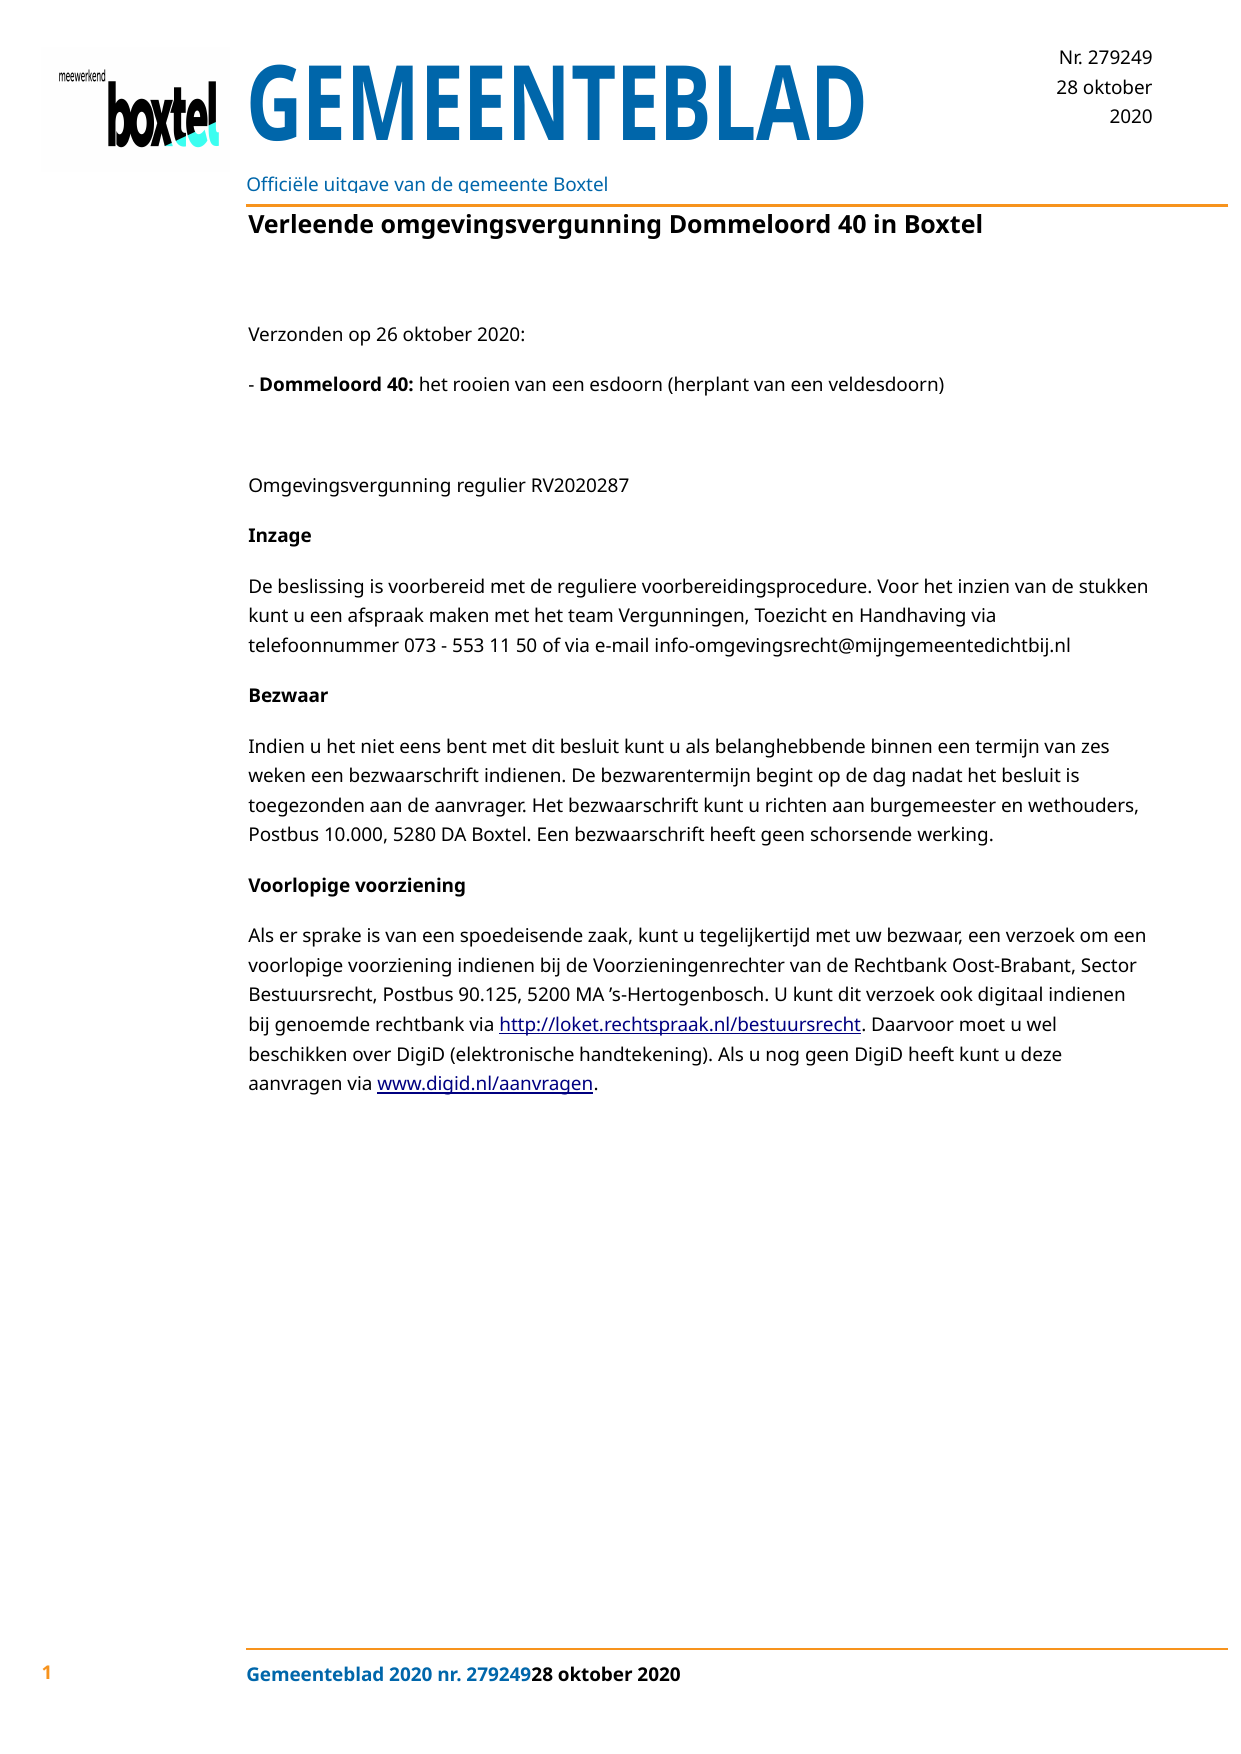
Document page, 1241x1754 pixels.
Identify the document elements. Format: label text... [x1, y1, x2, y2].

text Verzonden op 26 oktober 2020: [248, 321, 1152, 346]
text Indien u het niet eens bent met dit besluit kunt u als belanghebbende binnen een termijn van zes weken een bezwaarschrift indienen. De bezwarentermijn begint op de dag nadat het besluit is toegezonden aan de aanvrager. Het bezwaarschrift kunt u richten aan burgemeester en wethouders, Postbus 10.000, 5280 DA Boxtel. Een bezwaarschrift heeft geen schorsende werking. [248, 733, 1152, 847]
text Inzage [248, 522, 1152, 548]
text Als er sprake is van een spoedeisende zaak, kunt u tegelijkertijd met uw bezwaar, een verzoek om een voorlopige voorziening indienen bij de Voorzieningenrechter van de Rechtbank Oost-Brabant, Sector Bestuursrecht, Postbus 90.125, 5200 MA ’s-Hertogenbosch. U kunt dit verzoek ook digitaal indienen bij genoemde rechtbank via http://loket.rechtspraak.nl/bestuursrecht. Daarvoor moet u wel beschikken over DigiD (elektronische handtekening). Als u nog geen DigiD heeft kunt u deze aanvragen via www.digid.nl/aanvragen. [248, 922, 1152, 1096]
text Bezwaar [248, 682, 1152, 708]
picture [41, 47, 231, 172]
text Omgevingsvergunning regulier RV2020287 [248, 472, 1152, 498]
text De beslissing is voorbereid met de reguliere voorbereidingsprocedure. Voor het inzien van de stukken kunt u een afspraak maken met het team Vergunningen, Toezicht en Handhaving via telefoonnummer 073 - 553 11 50 of via e-mail info-omgevingsrecht@mijngemeentedichtbij.nl [248, 573, 1152, 658]
text - Dommeloord 40: het rooien van een esdoorn (herplant van een veldesdoorn) [248, 371, 1152, 397]
text Verleende omgevingsvergunning Dommeloord 40 in Boxtel [248, 207, 1152, 241]
text Voorlopige voorziening [248, 872, 1152, 898]
